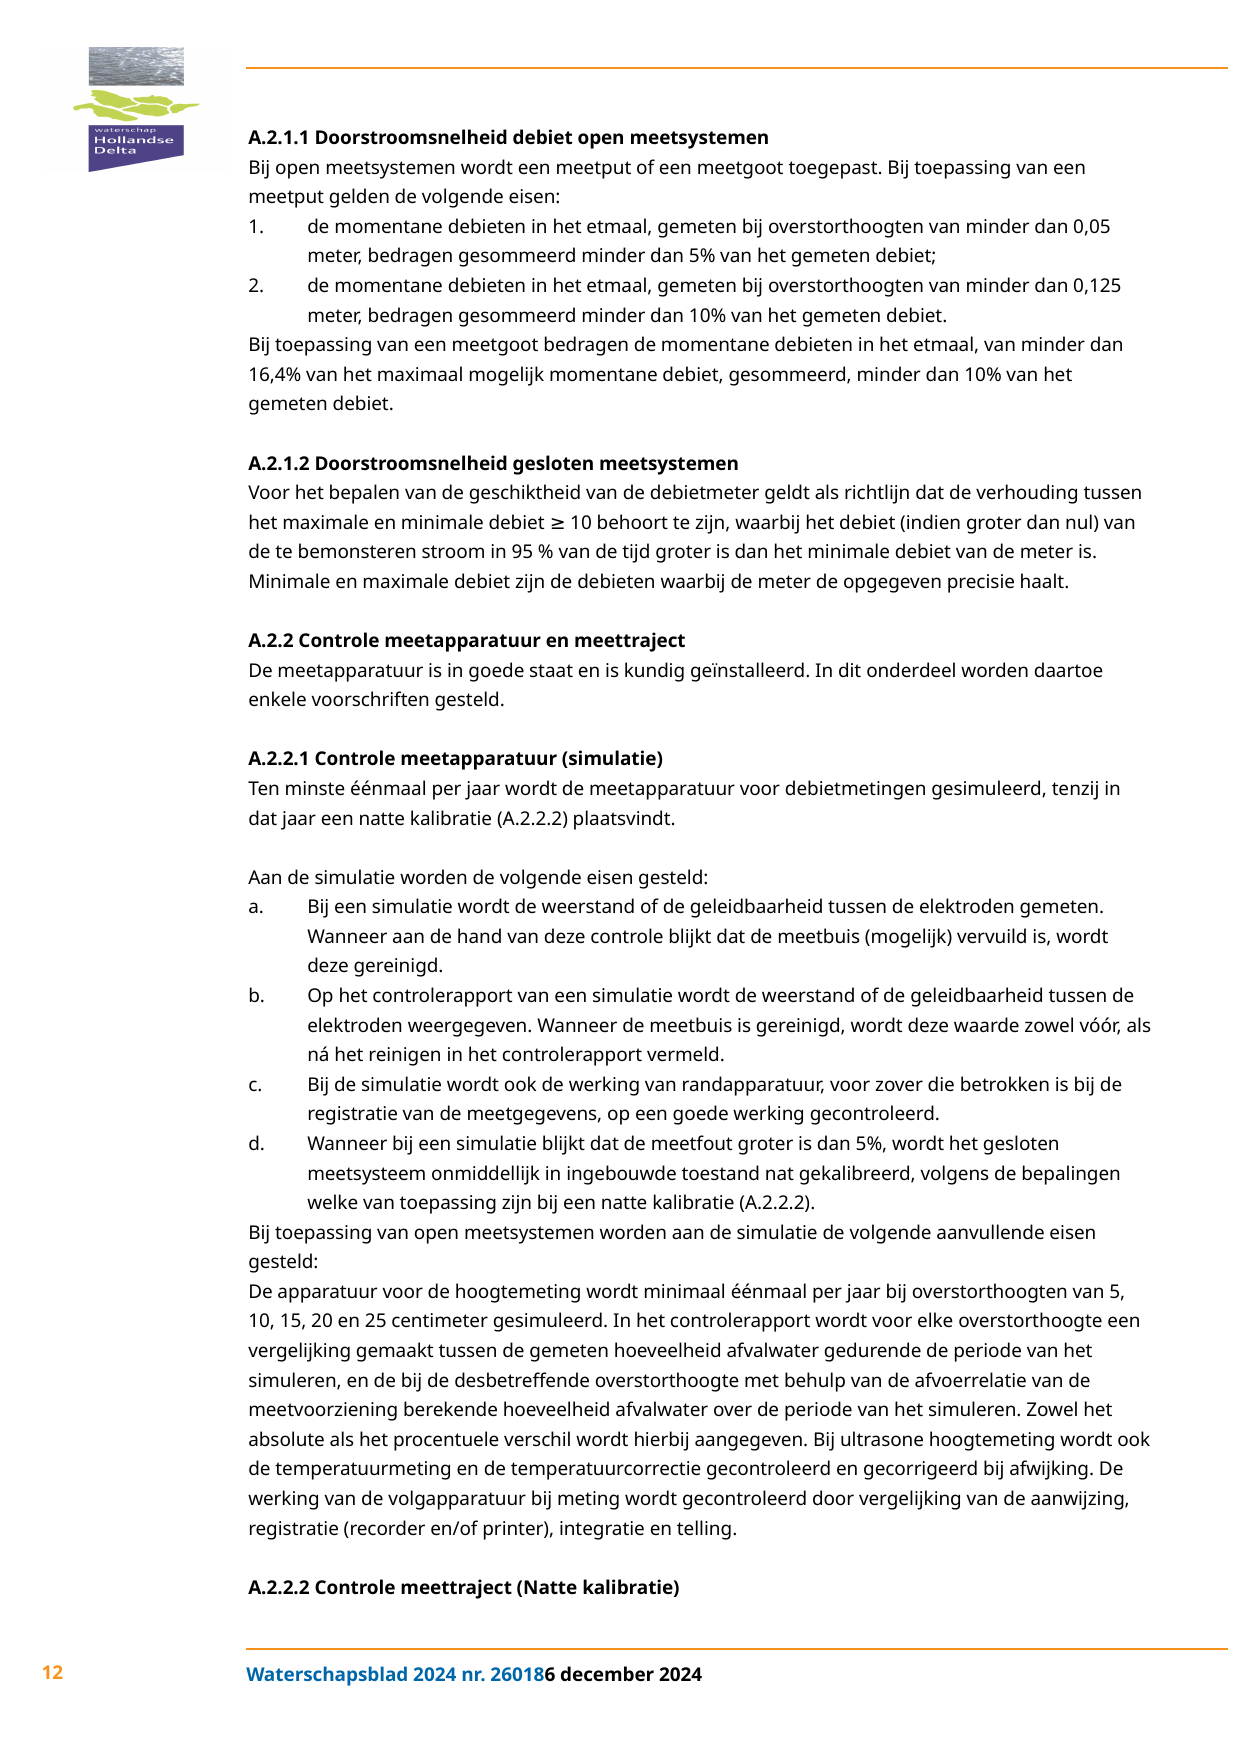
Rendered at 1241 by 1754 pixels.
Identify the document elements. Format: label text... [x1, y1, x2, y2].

text Bij open meetsystemen wordt een meetput of een meetgoot toegepast. Bij toepassing van een meetput gelden de volgende eisen: [248, 154, 1152, 209]
list de momentane debieten in het etmaal, gemeten bij overstorthoogten van minder dan 0,125 meter, bedragen gesommeerd minder dan 10% van het gemeten debiet. [248, 272, 1152, 328]
text Ten minste éénmaal per jaar wordt de meetapparatuur voor debietmetingen gesimuleerd, tenzij in dat jaar een natte kalibratie (A.2.2.2) plaatsvindt. [248, 775, 1152, 831]
text A.2.2 Controle meetapparatuur en meettraject [248, 627, 1152, 653]
text A.2.2.2 Controle meettraject (Natte kalibratie) [248, 1574, 1152, 1600]
text Aan de simulatie worden de volgende eisen gesteld: [248, 864, 1152, 890]
list Op het controlerapport van een simulatie wordt de weerstand of de geleidbaarheid tussen de elektroden weergegeven. Wanneer de meetbuis is gereinigd, wordt deze waarde zowel vóór, als ná het reinigen in het controlerapport vermeld. [248, 982, 1152, 1067]
text De apparatuur voor de hoogtemeting wordt minimaal éénmaal per jaar bij overstorthoogten van 5, 10, 15, 20 en 25 centimeter gesimuleerd. In het controlerapport wordt voor elke overstorthoogte een vergelijking gemaakt tussen de gemeten hoeveelheid afvalwater gedurende de periode van het simuleren, en de bij de desbetreffende overstorthoogte met behulp van de afvoerrelatie van de meetvoorziening berekende hoeveelheid afvalwater over de periode van het simuleren. Zowel het absolute als het procentuele verschil wordt hierbij aangegeven. Bij ultrasone hoogtemeting wordt ook de temperatuurmeting en de temperatuurcorrectie gecontroleerd en gecorrigeerd bij afwijking. De werking van de volgapparatuur bij meting wordt gecontroleerd door vergelijking van de aanwijzing, registratie (recorder en/of printer), integratie en telling. [248, 1278, 1152, 1541]
text A.2.2.1 Controle meetapparatuur (simulatie) [248, 746, 1152, 771]
text Voor het bepalen van de geschiktheid van de debietmeter geldt als richtlijn dat de verhouding tussen het maximale en minimale debiet ≥ 10 behoort te zijn, waarbij het debiet (indien groter dan nul) van de te bemonsteren stroom in 95 % van de tijd groter is dan het minimale debiet van de meter is. Minimale en maximale debiet zijn de debieten waarbij de meter de opgegeven precisie haalt. [248, 479, 1152, 594]
list Bij de simulatie wordt ook de werking van randapparatuur, voor zover die betrokken is bij de registratie van de meetgegevens, op een goede werking gecontroleerd. [248, 1071, 1152, 1126]
text De meetapparatuur is in goede staat en is kundig geïnstalleerd. In dit onderdeel worden daartoe enkele voorschriften gesteld. [248, 657, 1152, 712]
list Wanneer bij een simulatie blijkt dat de meetfout groter is dan 5%, wordt het gesloten meetsysteem onmiddellijk in ingebouwde toestand nat gekalibreerd, volgens de bepalingen welke van toepassing zijn bij een natte kalibratie (A.2.2.2). [248, 1130, 1152, 1215]
list de momentane debieten in het etmaal, gemeten bij overstorthoogten van minder dan 0,05 meter, bedragen gesommeerd minder dan 5% van het gemeten debiet; [248, 213, 1152, 268]
list Bij een simulatie wordt de weerstand of de geleidbaarheid tussen de elektroden gemeten. Wanneer aan de hand van deze controle blijkt dat de meetbuis (mogelijk) vervuild is, wordt deze gereinigd. [248, 893, 1152, 978]
text Bij toepassing van open meetsystemen worden aan de simulatie de volgende aanvullende eisen gesteld: [248, 1219, 1152, 1274]
text A.2.1.2 Doorstroomsnelheid gesloten meetsystemen [248, 450, 1152, 476]
text A.2.1.1 Doorstroomsnelheid debiet open meetsystemen [248, 124, 1152, 150]
text Bij toepassing van een meetgoot bedragen de momentane debieten in het etmaal, van minder dan 16,4% van het maximaal mogelijk momentane debiet, gesommeerd, minder dan 10% van het gemeten debiet. [248, 331, 1152, 416]
picture [41, 47, 231, 172]
